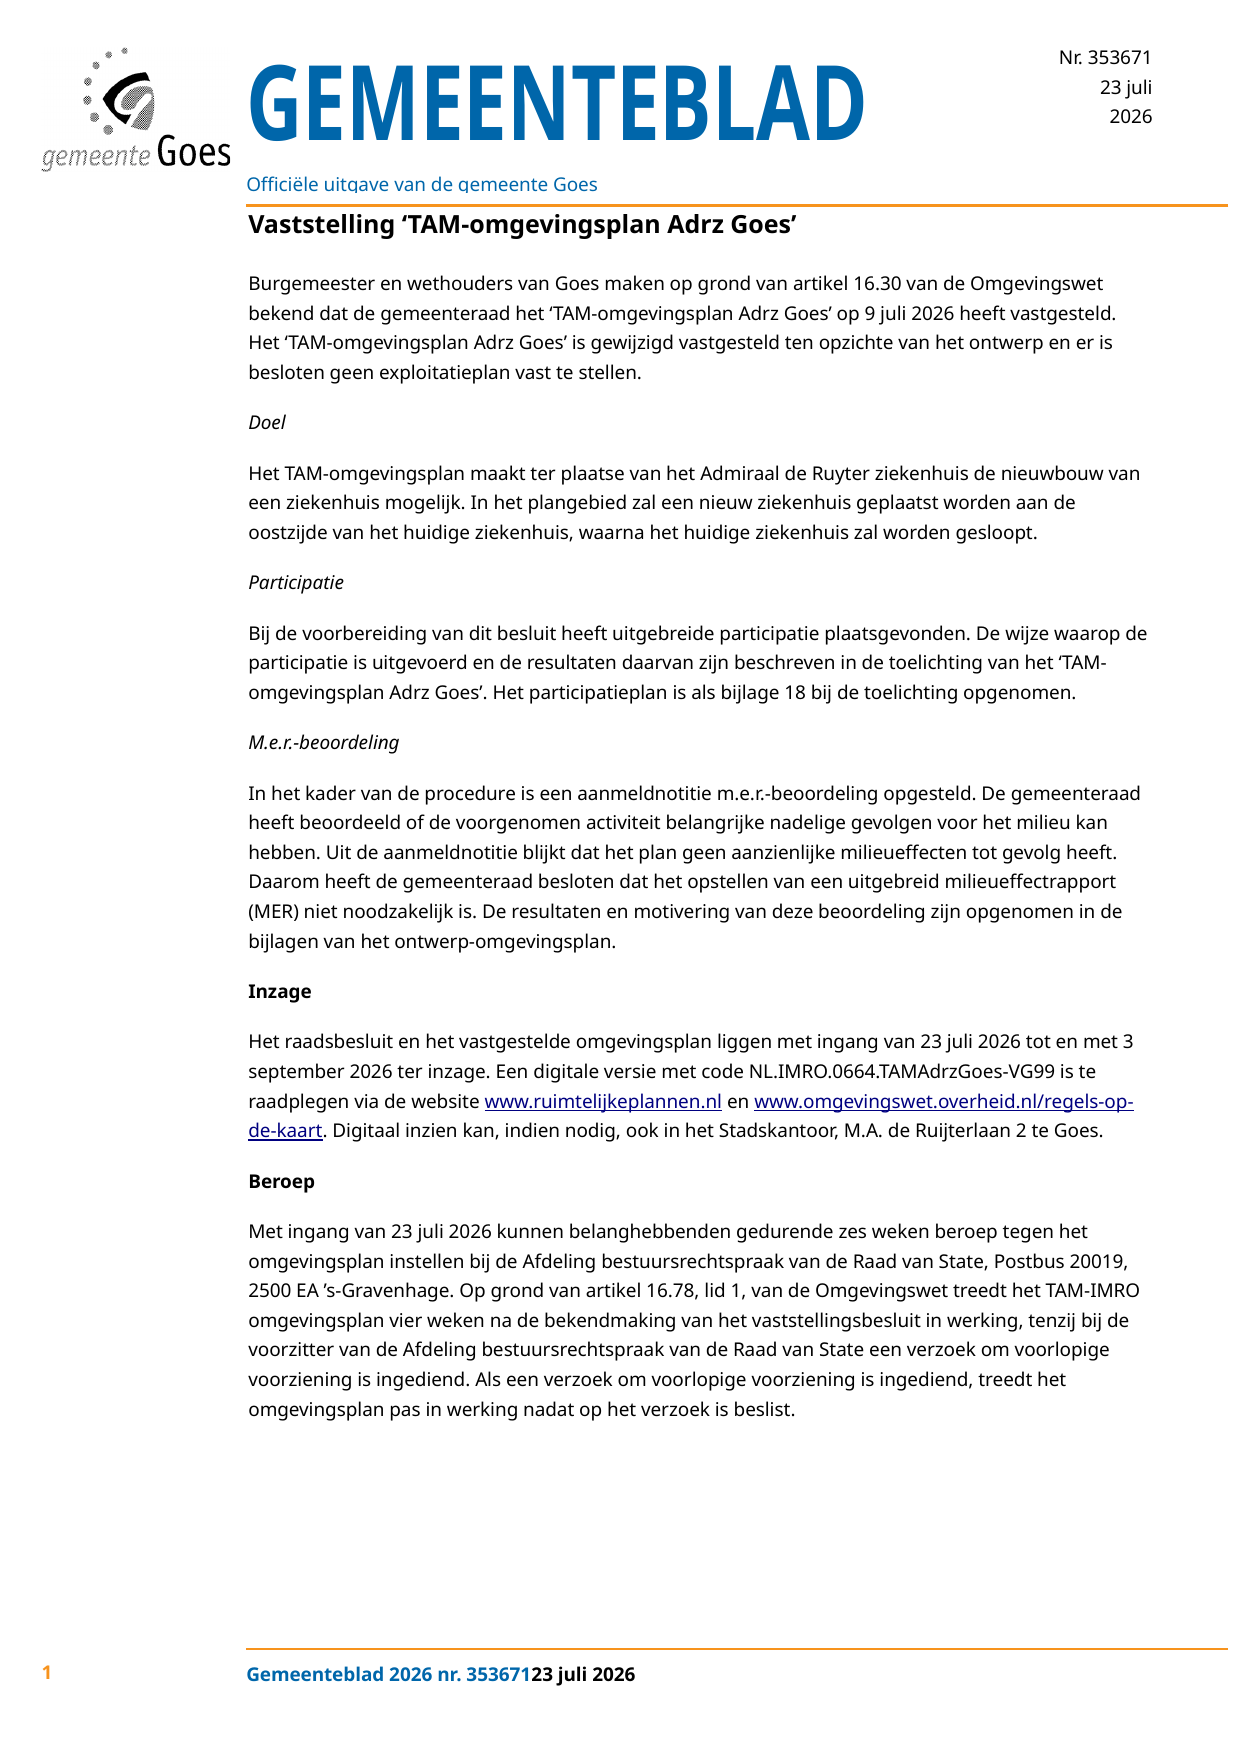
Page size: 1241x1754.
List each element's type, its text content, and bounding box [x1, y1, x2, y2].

text Het raadsbesluit en het vastgestelde omgevingsplan liggen met ingang van 23 juli 2026 tot en met 3 september 2026 ter inzage. Een digitale versie met code NL.IMRO.0664.TAMAdrzGoes-VG99 is te raadplegen via de website www.ruimtelijkeplannen.nl en www.omgevingswet.overheid.nl/regels-op-de-kaart. Digitaal inzien kan, indien nodig, ook in het Stadskantoor, M.A. de Ruijterlaan 2 te Goes. [248, 1029, 1152, 1143]
text Doel [248, 409, 1152, 435]
text Participatie [248, 569, 1152, 595]
text Het TAM-omgevingsplan maakt ter plaatse van het Admiraal de Ruyter ziekenhuis de nieuwbouw van een ziekenhuis mogelijk. In het plangebied zal een nieuw ziekenhuis geplaatst worden aan de oostzijde van het huidige ziekenhuis, waarna het huidige ziekenhuis zal worden gesloopt. [248, 460, 1152, 545]
picture [41, 47, 231, 172]
text Vaststelling ‘TAM-omgevingsplan Adrz Goes’ [248, 207, 1152, 241]
text In het kader van de procedure is een aanmeldnotitie m.e.r.-beoordeling opgesteld. De gemeenteraad heeft beoordeeld of de voorgenomen activiteit belangrijke nadelige gevolgen voor het milieu kan hebben. Uit de aanmeldnotitie blijkt dat het plan geen aanzienlijke milieueffecten tot gevolg heeft. Daarom heeft de gemeenteraad besloten dat het opstellen van een uitgebreid milieueffectrapport (MER) niet noodzakelijk is. De resultaten en motivering van deze beoordeling zijn opgenomen in de bijlagen van het ontwerp-omgevingsplan. [248, 780, 1152, 953]
text Beroep [248, 1168, 1152, 1193]
text Inzage [248, 978, 1152, 1004]
text Burgemeester en wethouders van Goes maken op grond van artikel 16.30 van de Omgevingswet bekend dat de gemeenteraad het ‘TAM-omgevingsplan Adrz Goes’ op 9 juli 2026 heeft vastgesteld. Het ‘TAM-omgevingsplan Adrz Goes’ is gewijzigd vastgesteld ten opzichte van het ontwerp en er is besloten geen exploitatieplan vast te stellen. [248, 270, 1152, 385]
text Bij de voorbereiding van dit besluit heeft uitgebreide participatie plaatsgevonden. De wijze waarop de participatie is uitgevoerd en de resultaten daarvan zijn beschreven in de toelichting van het ‘TAM-omgevingsplan Adrz Goes’. Het participatieplan is als bijlage 18 bij de toelichting opgenomen. [248, 620, 1152, 705]
text Met ingang van 23 juli 2026 kunnen belanghebbenden gedurende zes weken beroep tegen het omgevingsplan instellen bij de Afdeling bestuursrechtspraak van de Raad van State, Postbus 20019, 2500 EA ’s-Gravenhage. Op grond van artikel 16.78, lid 1, van de Omgevingswet treedt het TAM-IMRO omgevingsplan vier weken na de bekendmaking van het vaststellingsbesluit in werking, tenzij bij de voorzitter van de Afdeling bestuursrechtspraak van de Raad van State een verzoek om voorlopige voorziening is ingediend. Als een verzoek om voorlopige voorziening is ingediend, treedt het omgevingsplan pas in werking nadat op het verzoek is beslist. [248, 1218, 1152, 1421]
text M.e.r.-beoordeling [248, 729, 1152, 755]
